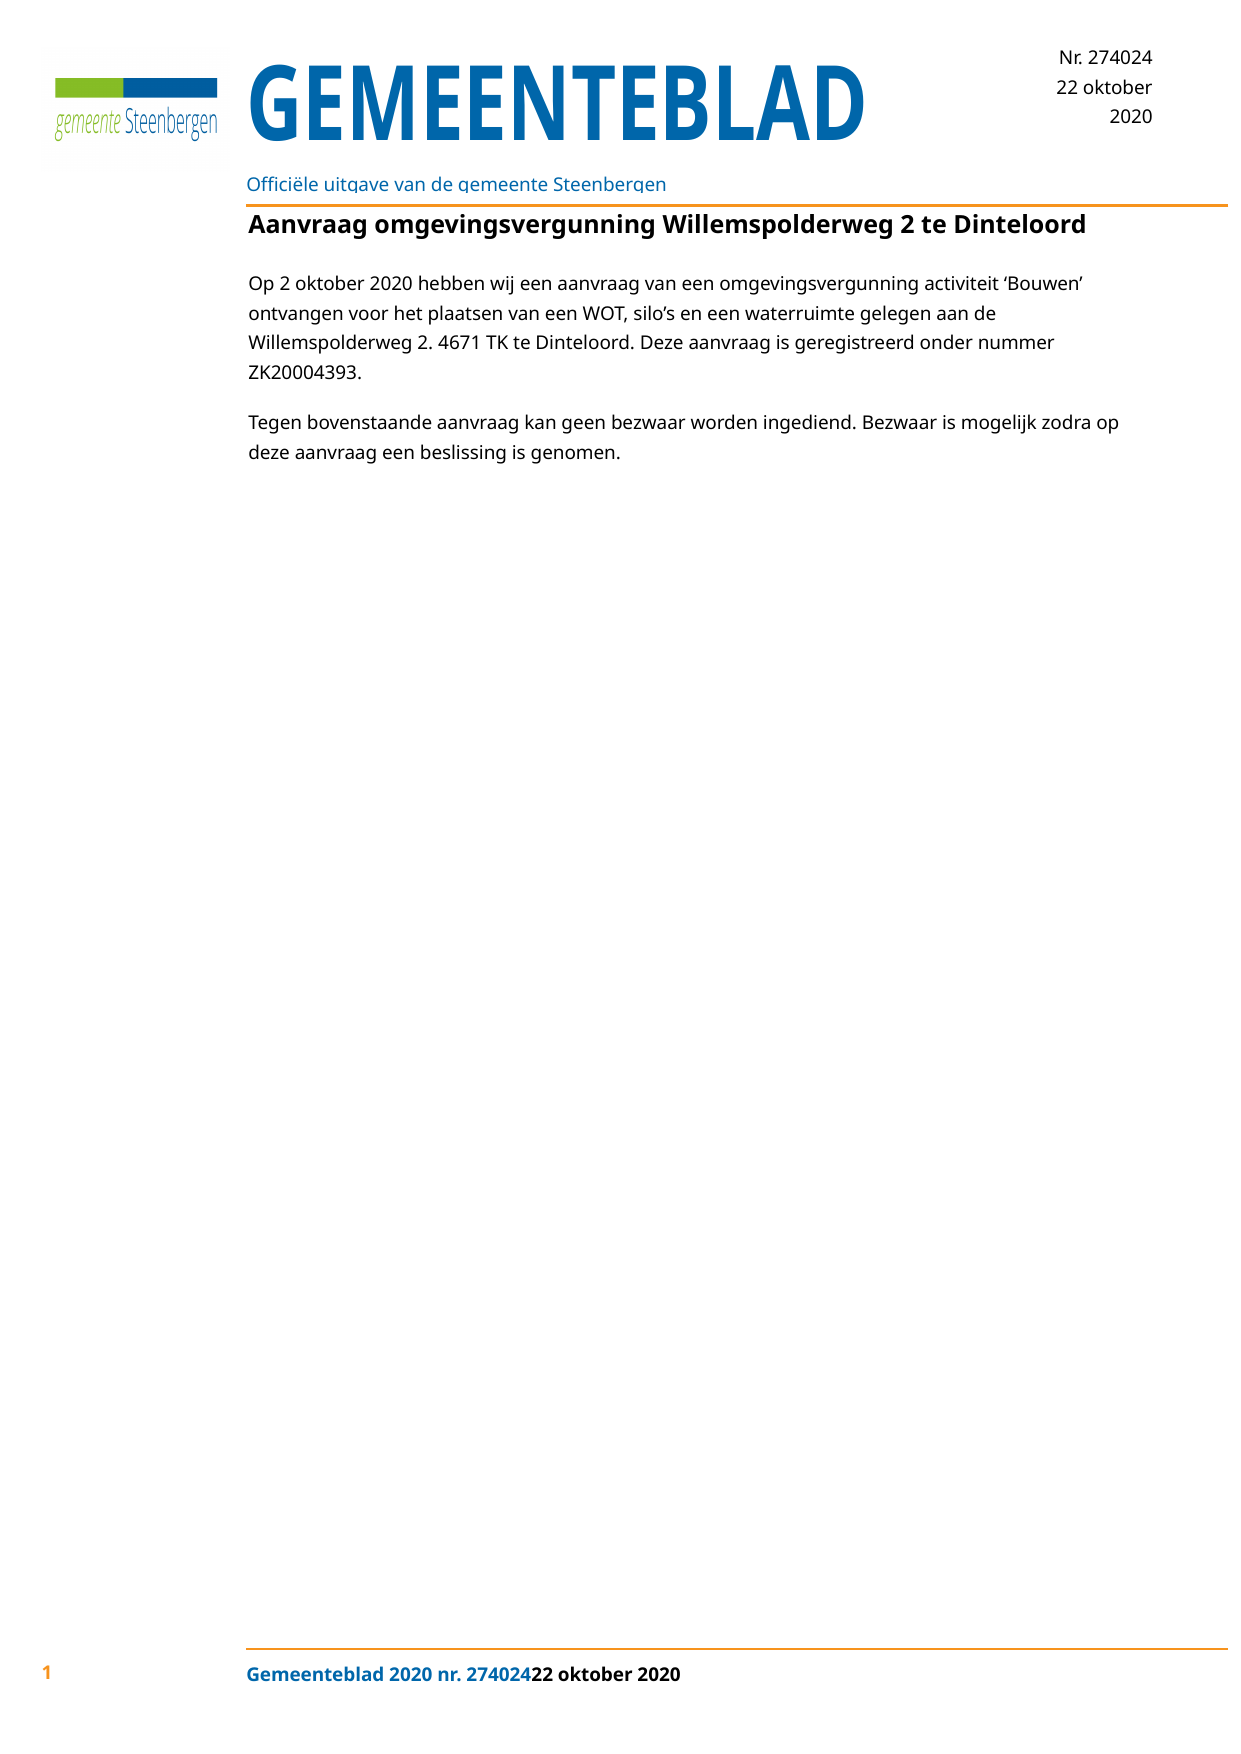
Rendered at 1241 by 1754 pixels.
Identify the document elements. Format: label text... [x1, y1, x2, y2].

text Tegen bovenstaande aanvraag kan geen bezwaar worden ingediend. Bezwaar is mogelijk zodra op deze aanvraag een beslissing is genomen. [248, 409, 1152, 465]
text Aanvraag omgevingsvergunning Willemspolderweg 2 te Dinteloord [248, 207, 1152, 241]
picture [41, 47, 231, 172]
text Op 2 oktober 2020 hebben wij een aanvraag van een omgevingsvergunning activiteit ‘Bouwen’ ontvangen voor het plaatsen van een WOT, silo’s en een waterruimte gelegen aan de Willemspolderweg 2. 4671 TK te Dinteloord. Deze aanvraag is geregistreerd onder nummer ZK20004393. [248, 270, 1152, 385]
